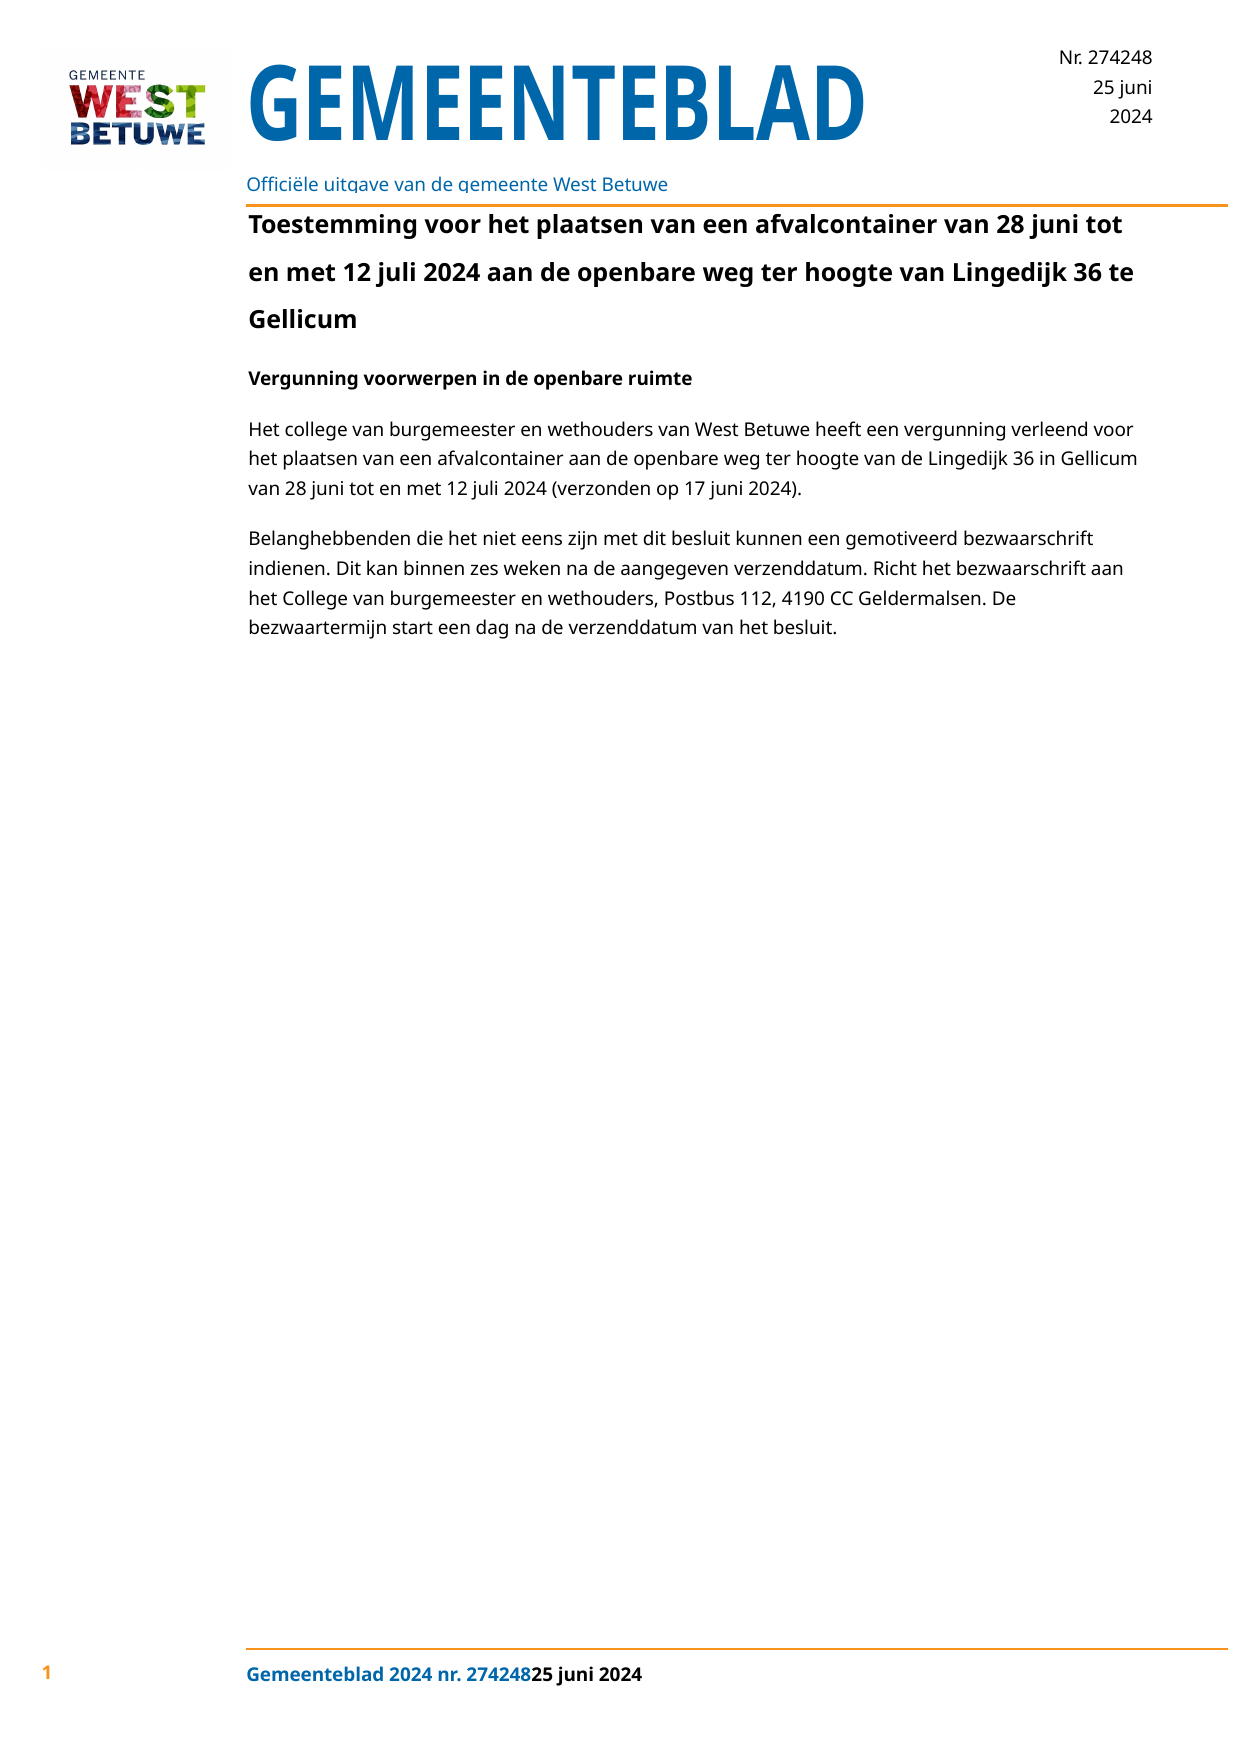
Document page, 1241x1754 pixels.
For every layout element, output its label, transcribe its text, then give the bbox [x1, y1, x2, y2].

text Vergunning voorwerpen in de openbare ruimte [248, 366, 1152, 391]
text Toestemming voor het plaatsen van een afvalcontainer van 28 juni tot en met 12 juli 2024 aan de openbare weg ter hoogte van Lingedijk 36 te Gellicum [248, 207, 1152, 336]
picture [41, 47, 231, 172]
text Het college van burgemeester en wethouders van West Betuwe heeft een vergunning verleend voor het plaatsen van een afvalcontainer aan de openbare weg ter hoogte van de Lingedijk 36 in Gellicum van 28 juni tot en met 12 juli 2024 (verzonden op 17 juni 2024). [248, 416, 1152, 501]
text Belanghebbenden die het niet eens zijn met dit besluit kunnen een gemotiveerd bezwaarschrift indienen. Dit kan binnen zes weken na de aangegeven verzenddatum. Richt het bezwaarschrift aan het College van burgemeester en wethouders, Postbus 112, 4190 CC Geldermalsen. De bezwaartermijn start een dag na de verzenddatum van het besluit. [248, 526, 1152, 640]
